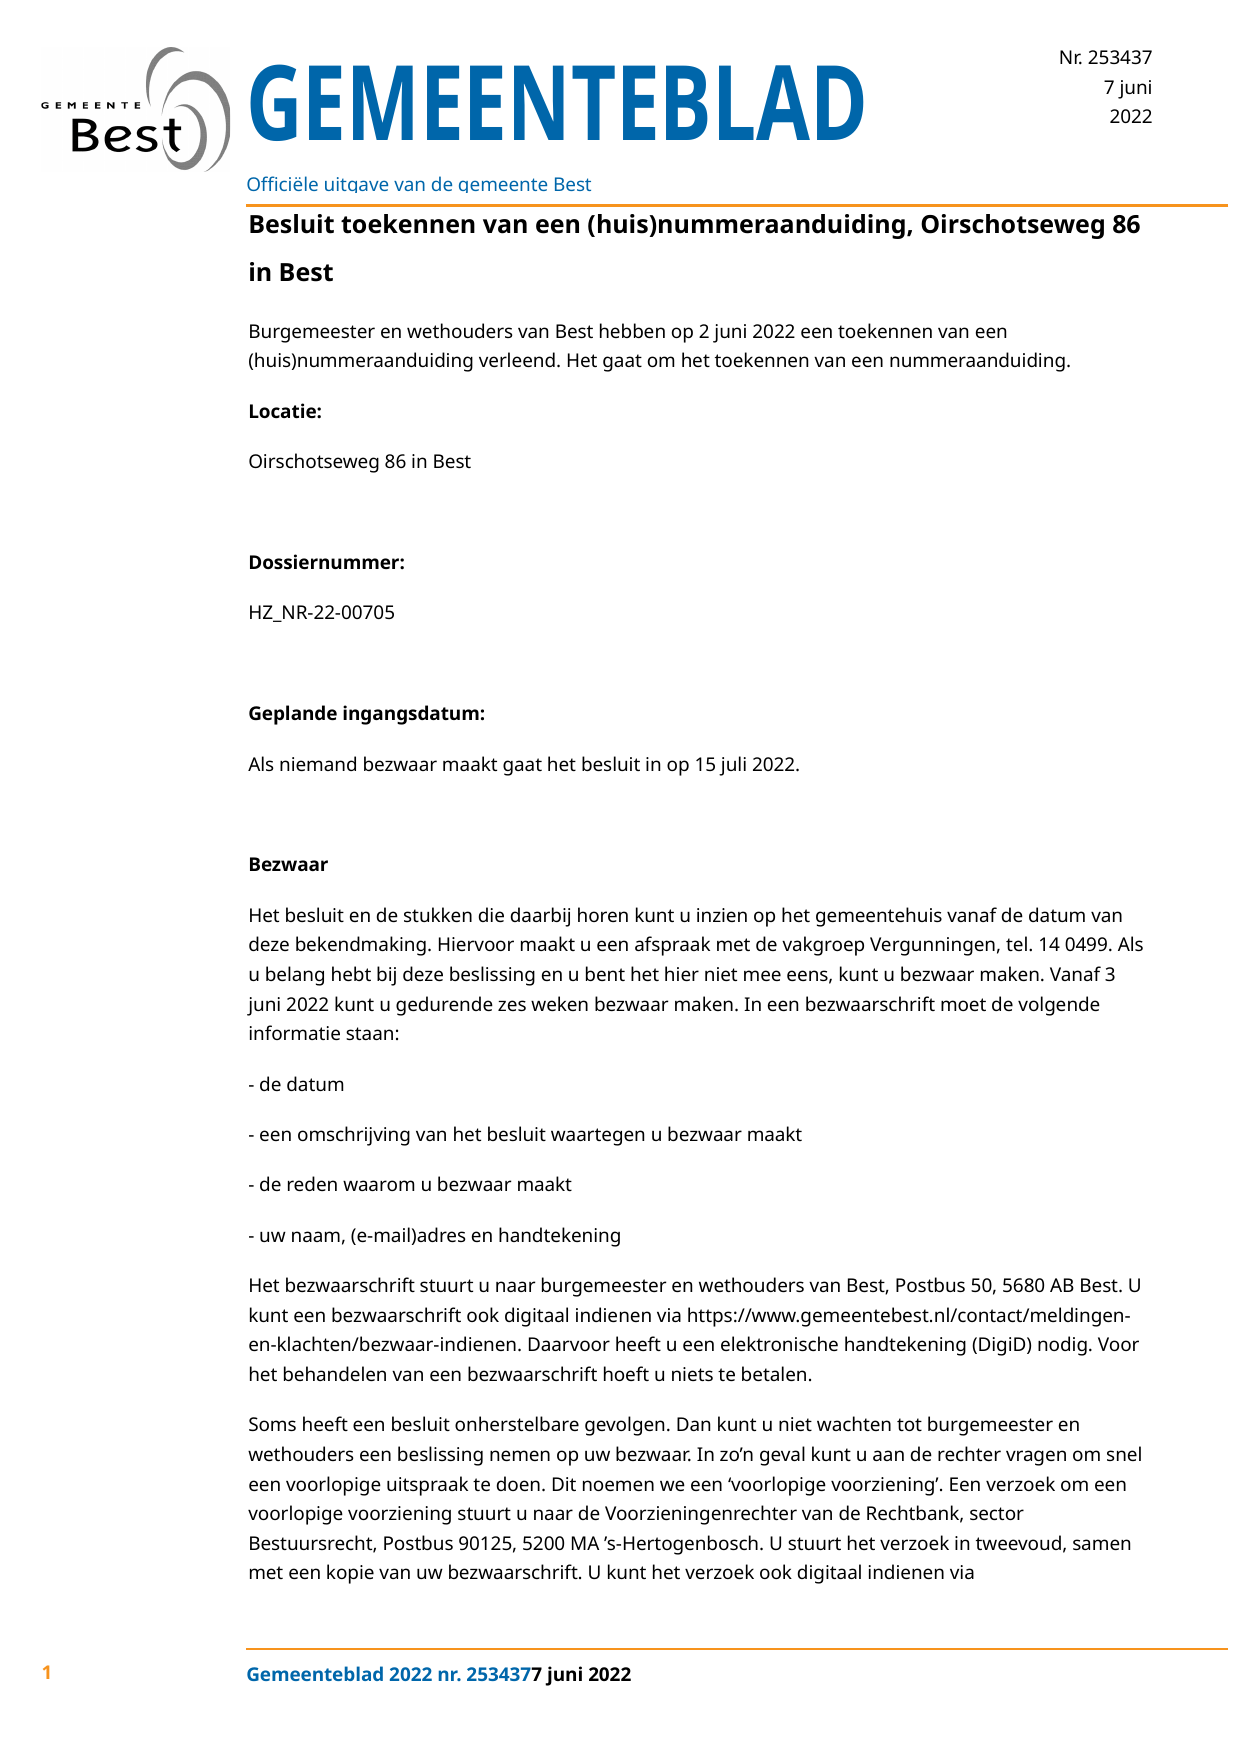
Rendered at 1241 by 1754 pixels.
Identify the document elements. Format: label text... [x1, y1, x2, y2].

text - een omschrijving van het besluit waartegen u bezwaar maakt [248, 1121, 1152, 1147]
text Geplande ingangsdatum: [248, 700, 1152, 726]
text Oirschotseweg 86 in Best [248, 448, 1152, 474]
text - de reden waarom u bezwaar maakt [248, 1172, 1152, 1197]
text Als niemand bezwaar maakt gaat het besluit in op 15 juli 2022. [248, 751, 1152, 777]
text Het bezwaarschrift stuurt u naar burgemeester en wethouders van Best, Postbus 50, 5680 AB Best. U kunt een bezwaarschrift ook digitaal indienen via https://www.gemeentebest.nl/contact/meldingen-en-klachten/bezwaar-indienen. Daarvoor heeft u een elektronische handtekening (DigiD) nodig. Voor het behandelen van een bezwaarschrift hoeft u niets te betalen. [248, 1272, 1152, 1387]
text Bezwaar [248, 852, 1152, 877]
text Locatie: [248, 398, 1152, 424]
text Soms heeft een besluit onherstelbare gevolgen. Dan kunt u niet wachten tot burgemeester en wethouders een beslissing nemen op uw bezwaar. In zo’n geval kunt u aan de rechter vragen om snel een voorlopige uitspraak te doen. Dit noemen we een ‘voorlopige voorziening’. Een verzoek om een voorlopige voorziening stuurt u naar de Voorzieningenrechter van de Rechtbank, sector Bestuursrecht, Postbus 90125, 5200 MA ’s-Hertogenbosch. U stuurt het verzoek in tweevoud, samen met een kopie van uw bezwaarschrift. U kunt het verzoek ook digitaal indienen via [248, 1412, 1152, 1585]
text Besluit toekennen van een (huis)nummeraanduiding, Oirschotseweg 86 in Best [248, 207, 1152, 288]
text - uw naam, (e-mail)adres en handtekening [248, 1222, 1152, 1248]
text - de datum [248, 1071, 1152, 1097]
text Het besluit en de stukken die daarbij horen kunt u inzien op het gemeentehuis vanaf de datum van deze bekendmaking. Hiervoor maakt u een afspraak met de vakgroep Vergunningen, tel. 14 0499. Als u belang hebt bij deze beslissing en u bent het hier niet mee eens, kunt u bezwaar maken. Vanaf 3 juni 2022 kunt u gedurende zes weken bezwaar maken. In een bezwaarschrift moet de volgende informatie staan: [248, 902, 1152, 1046]
text Burgemeester en wethouders van Best hebben op 2 juni 2022 een toekennen van een (huis)nummeraanduiding verleend. Het gaat om het toekennen van een nummeraanduiding. [248, 318, 1152, 373]
text Dossiernummer: [248, 549, 1152, 575]
text HZ_NR-22-00705 [248, 599, 1152, 625]
picture [41, 47, 231, 172]
